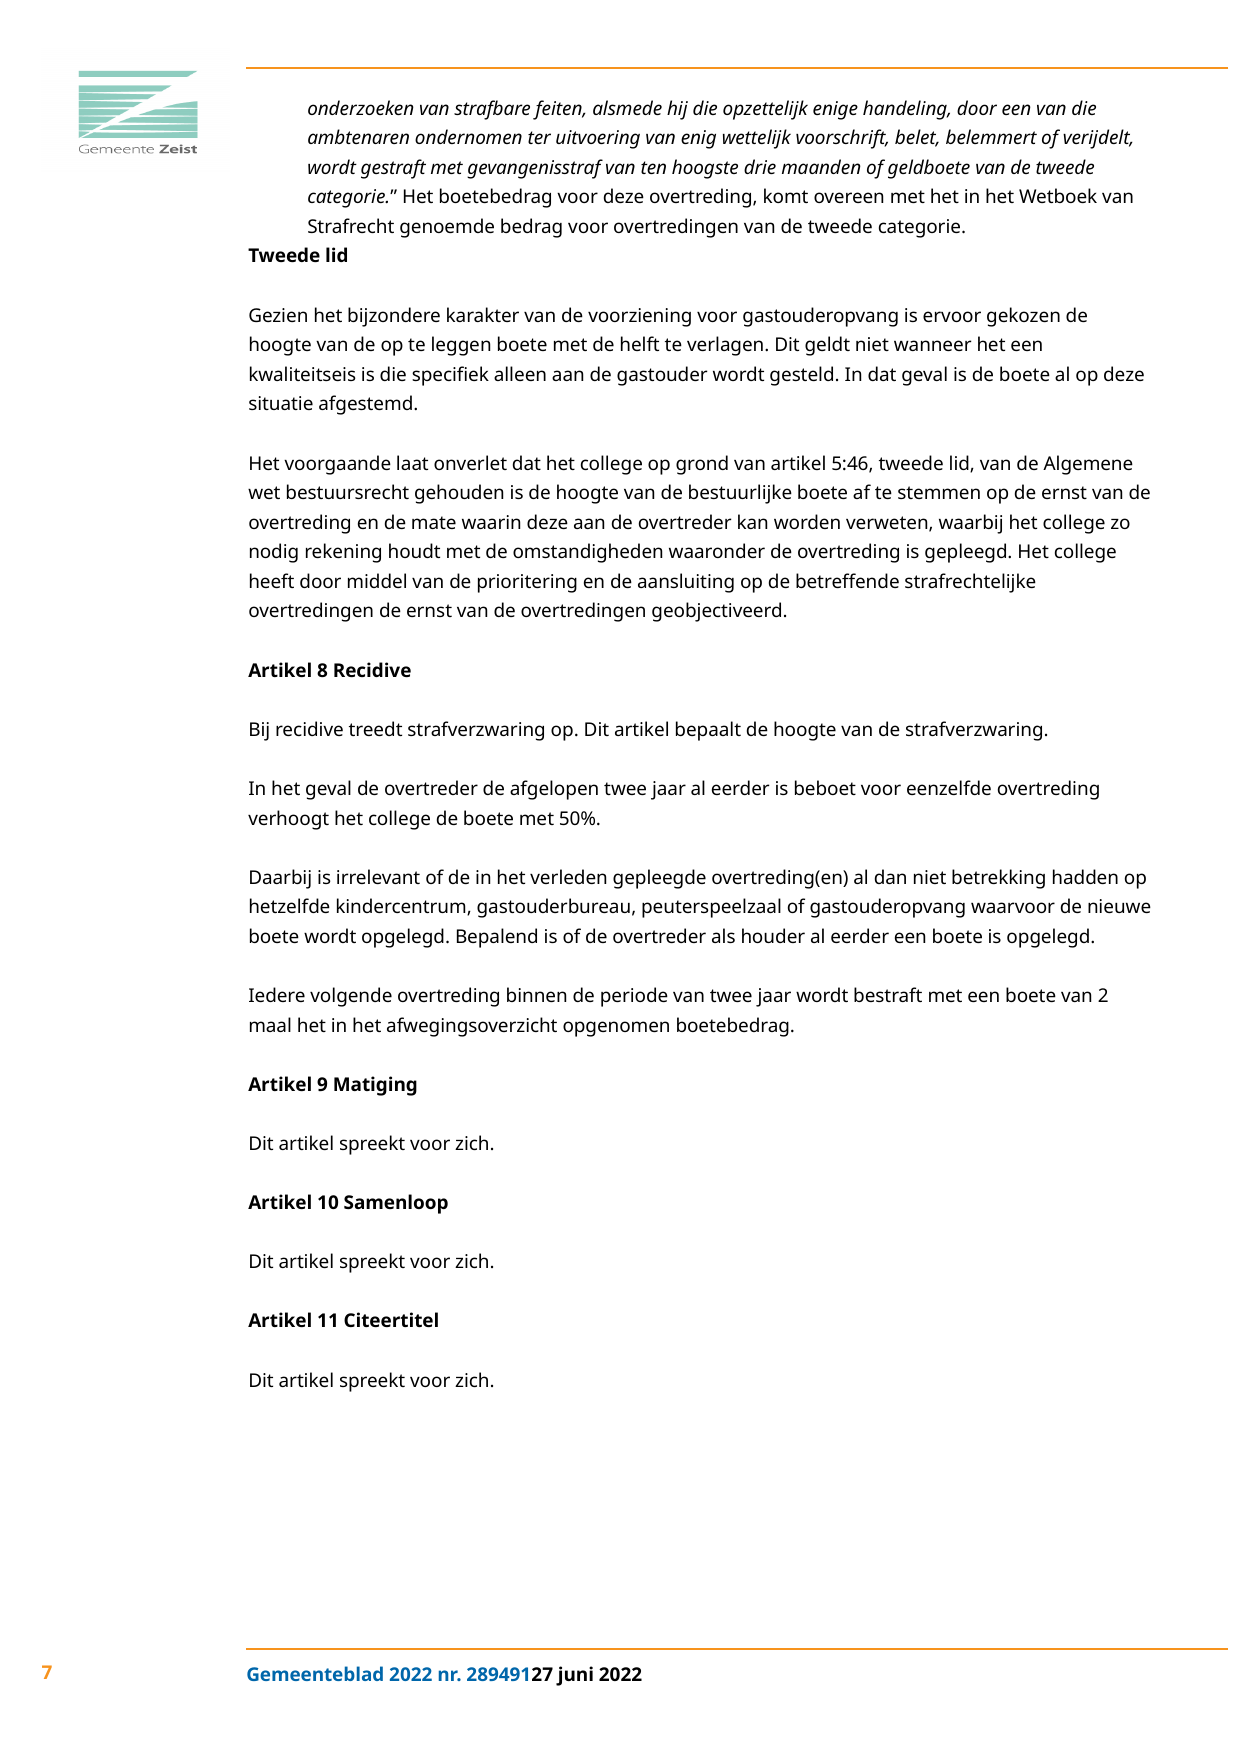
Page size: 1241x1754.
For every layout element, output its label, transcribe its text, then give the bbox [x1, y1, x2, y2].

text Het voorgaande laat onverlet dat het college op grond van artikel 5:46, tweede lid, van de Algemene wet bestuursrecht gehouden is de hoogte van de bestuurlijke boete af te stemmen op de ernst van de overtreding en de mate waarin deze aan de overtreder kan worden verweten, waarbij het college zo nodig rekening houdt met de omstandigheden waaronder de overtreding is gepleegd. Het college heeft door middel van de prioritering en de aansluiting op de betreffende strafrechtelijke overtredingen de ernst van de overtredingen geobjectiveerd. [248, 450, 1152, 623]
text Tweede lid [248, 243, 1152, 268]
text Daarbij is irrelevant of de in het verleden gepleegde overtreding(en) al dan niet betrekking hadden op hetzelfde kindercentrum, gastouderbureau, peuterspeelzaal of gastouderopvang waarvoor de nieuwe boete wordt opgelegd. Bepalend is of de overtreder als houder al eerder een boete is opgelegd. [248, 864, 1152, 949]
text Bij recidive treedt strafverzwaring op. Dit artikel bepaalt de hoogte van de strafverzwaring. [248, 716, 1152, 742]
text Dit artikel spreekt voor zich. [248, 1248, 1152, 1274]
text Iedere volgende overtreding binnen de periode van twee jaar wordt bestraft met een boete van 2 maal het in het afwegingsoverzicht opgenomen boetebedrag. [248, 982, 1152, 1038]
picture [41, 47, 231, 172]
text Artikel 9 Matiging [248, 1071, 1152, 1097]
text Dit artikel spreekt voor zich. [248, 1130, 1152, 1156]
text Artikel 11 Citeertitel [248, 1308, 1152, 1333]
list onderzoeken van strafbare feiten, alsmede hij die opzettelijk enige handeling, door een van die ambtenaren ondernomen ter uitvoering van enig wettelijk voorschrift, belet, belemmert of verijdelt, wordt gestraft met gevangenisstraf van ten hoogste drie maanden of geldboete van de tweede categorie.” Het boetebedrag voor deze overtreding, komt overeen met het in het Wetboek van Strafrecht genoemde bedrag voor overtredingen van de tweede categorie. [248, 95, 1152, 239]
text Artikel 8 Recidive [248, 657, 1152, 683]
text In het geval de overtreder de afgelopen twee jaar al eerder is beboet voor eenzelfde overtreding verhoogt het college de boete met 50%. [248, 775, 1152, 831]
text Artikel 10 Samenloop [248, 1189, 1152, 1215]
text Gezien het bijzondere karakter van de voorziening voor gastouderopvang is ervoor gekozen de hoogte van de op te leggen boete met de helft te verlagen. Dit geldt niet wanneer het een kwaliteitseis is die specifiek alleen aan de gastouder wordt gesteld. In dat geval is de boete al op deze situatie afgestemd. [248, 302, 1152, 416]
text Dit artikel spreekt voor zich. [248, 1367, 1152, 1393]
